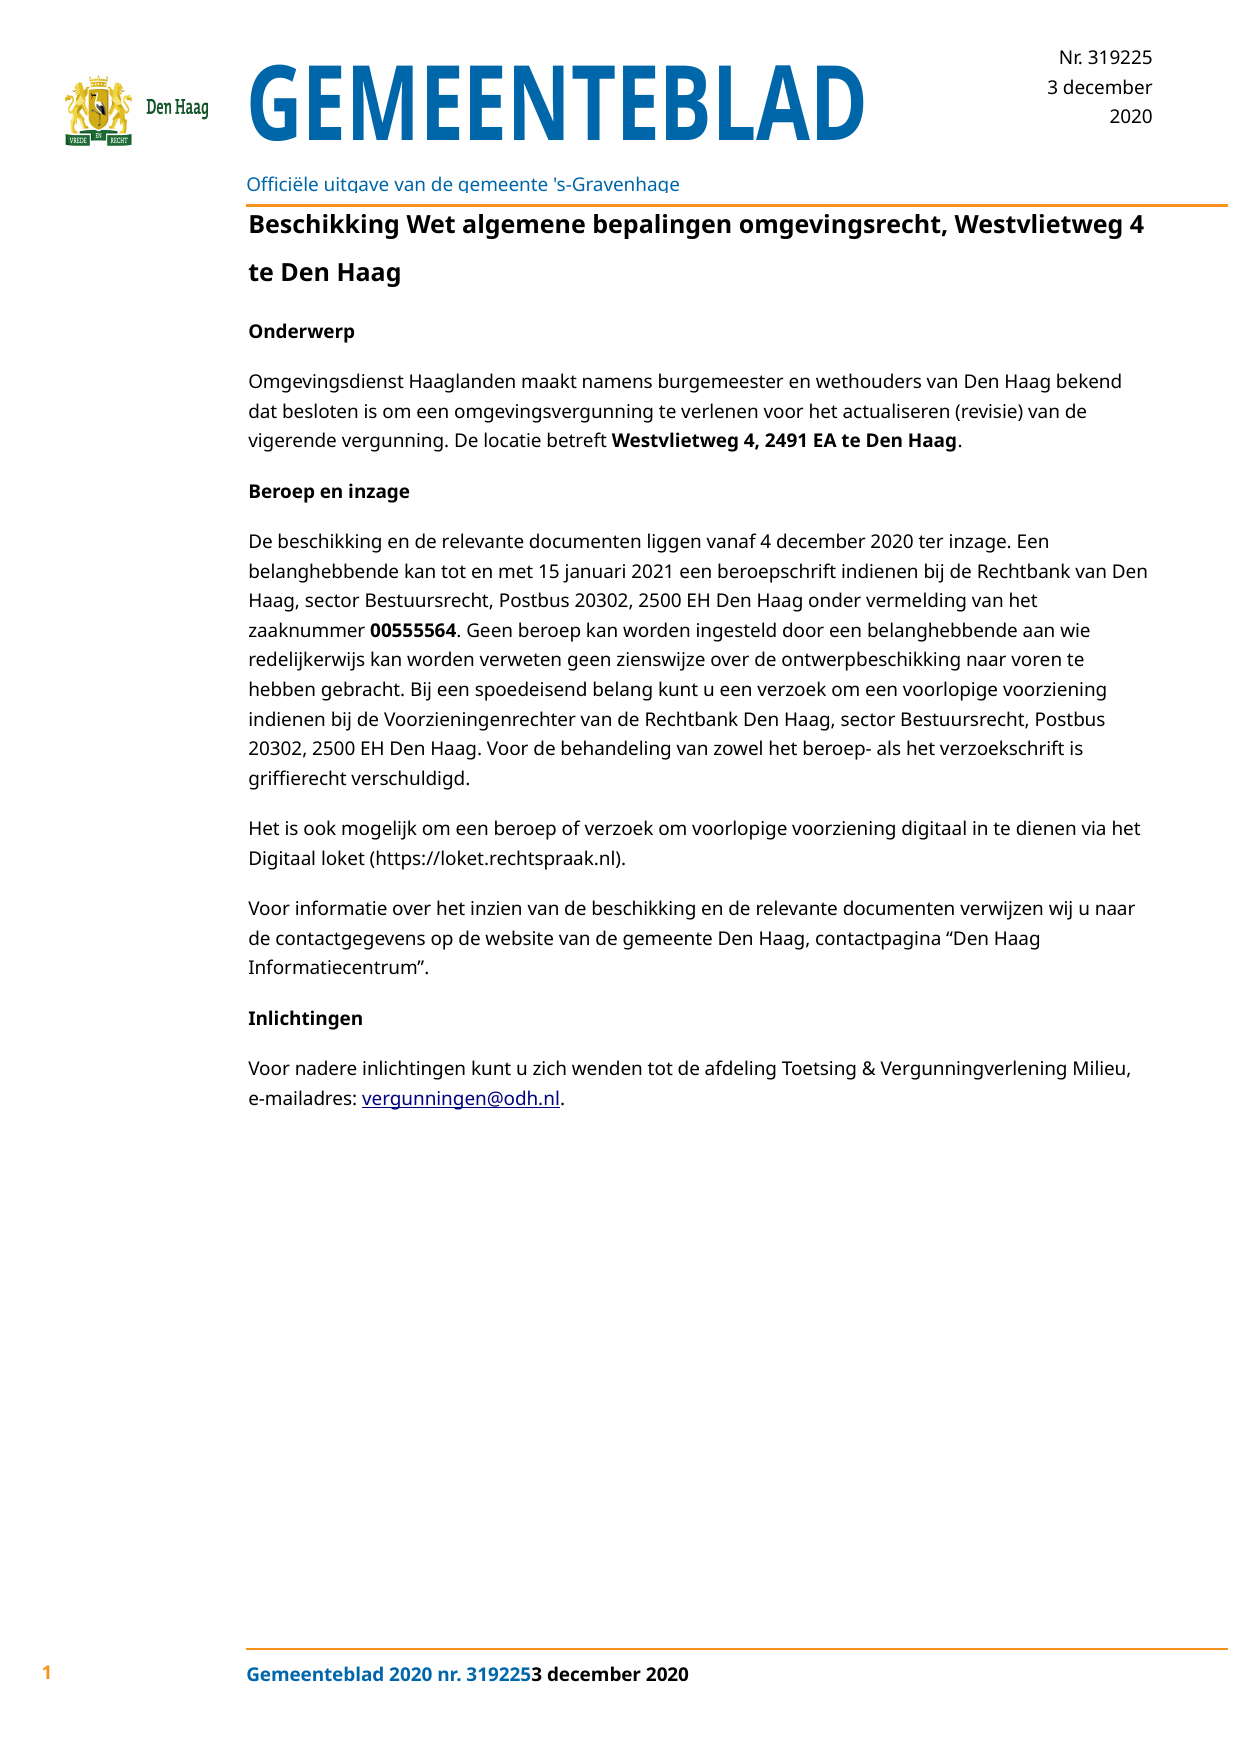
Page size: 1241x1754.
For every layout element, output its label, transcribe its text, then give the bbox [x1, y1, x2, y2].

text Beroep en inzage [248, 478, 1152, 504]
text Omgevingsdienst Haaglanden maakt namens burgemeester en wethouders van Den Haag bekend dat besloten is om een omgevingsvergunning te verlenen voor het actualiseren (revisie) van de vigerende vergunning. De locatie betreft Westvlietweg 4, 2491 EA te Den Haag. [248, 368, 1152, 453]
text Voor nadere inlichtingen kunt u zich wenden tot de afdeling Toetsing & Vergunningverlening Milieu, e-mailadres: vergunningen@odh.nl. [248, 1055, 1152, 1111]
text Onderwerp [248, 318, 1152, 344]
text Voor informatie over het inzien van de beschikking en de relevante documenten verwijzen wij u naar de contactgegevens op de website van de gemeente Den Haag, contactpagina “Den Haag Informatiecentrum”. [248, 895, 1152, 980]
text Inlichtingen [248, 1005, 1152, 1031]
text Beschikking Wet algemene bepalingen omgevingsrecht, Westvlietweg 4 te Den Haag [248, 207, 1152, 288]
text Het is ook mogelijk om een beroep of verzoek om voorlopige voorziening digitaal in te dienen via het Digitaal loket (https://loket.rechtspraak.nl). [248, 815, 1152, 871]
text De beschikking en de relevante documenten liggen vanaf 4 december 2020 ter inzage. Een belanghebbende kan tot en met 15 januari 2021 een beroepschrift indienen bij de Rechtbank van Den Haag, sector Bestuursrecht, Postbus 20302, 2500 EH Den Haag onder vermelding van het zaaknummer 00555564. Geen beroep kan worden ingesteld door een belanghebbende aan wie redelijkerwijs kan worden verweten geen zienswijze over de ontwerpbeschikking naar voren te hebben gebracht. Bij een spoedeisend belang kunt u een verzoek om een voorlopige voorziening indienen bij de Voorzieningenrechter van de Rechtbank Den Haag, sector Bestuursrecht, Postbus 20302, 2500 EH Den Haag. Voor de behandeling van zowel het beroep- als het verzoekschrift is griffierecht verschuldigd. [248, 528, 1152, 791]
picture [41, 47, 231, 172]
